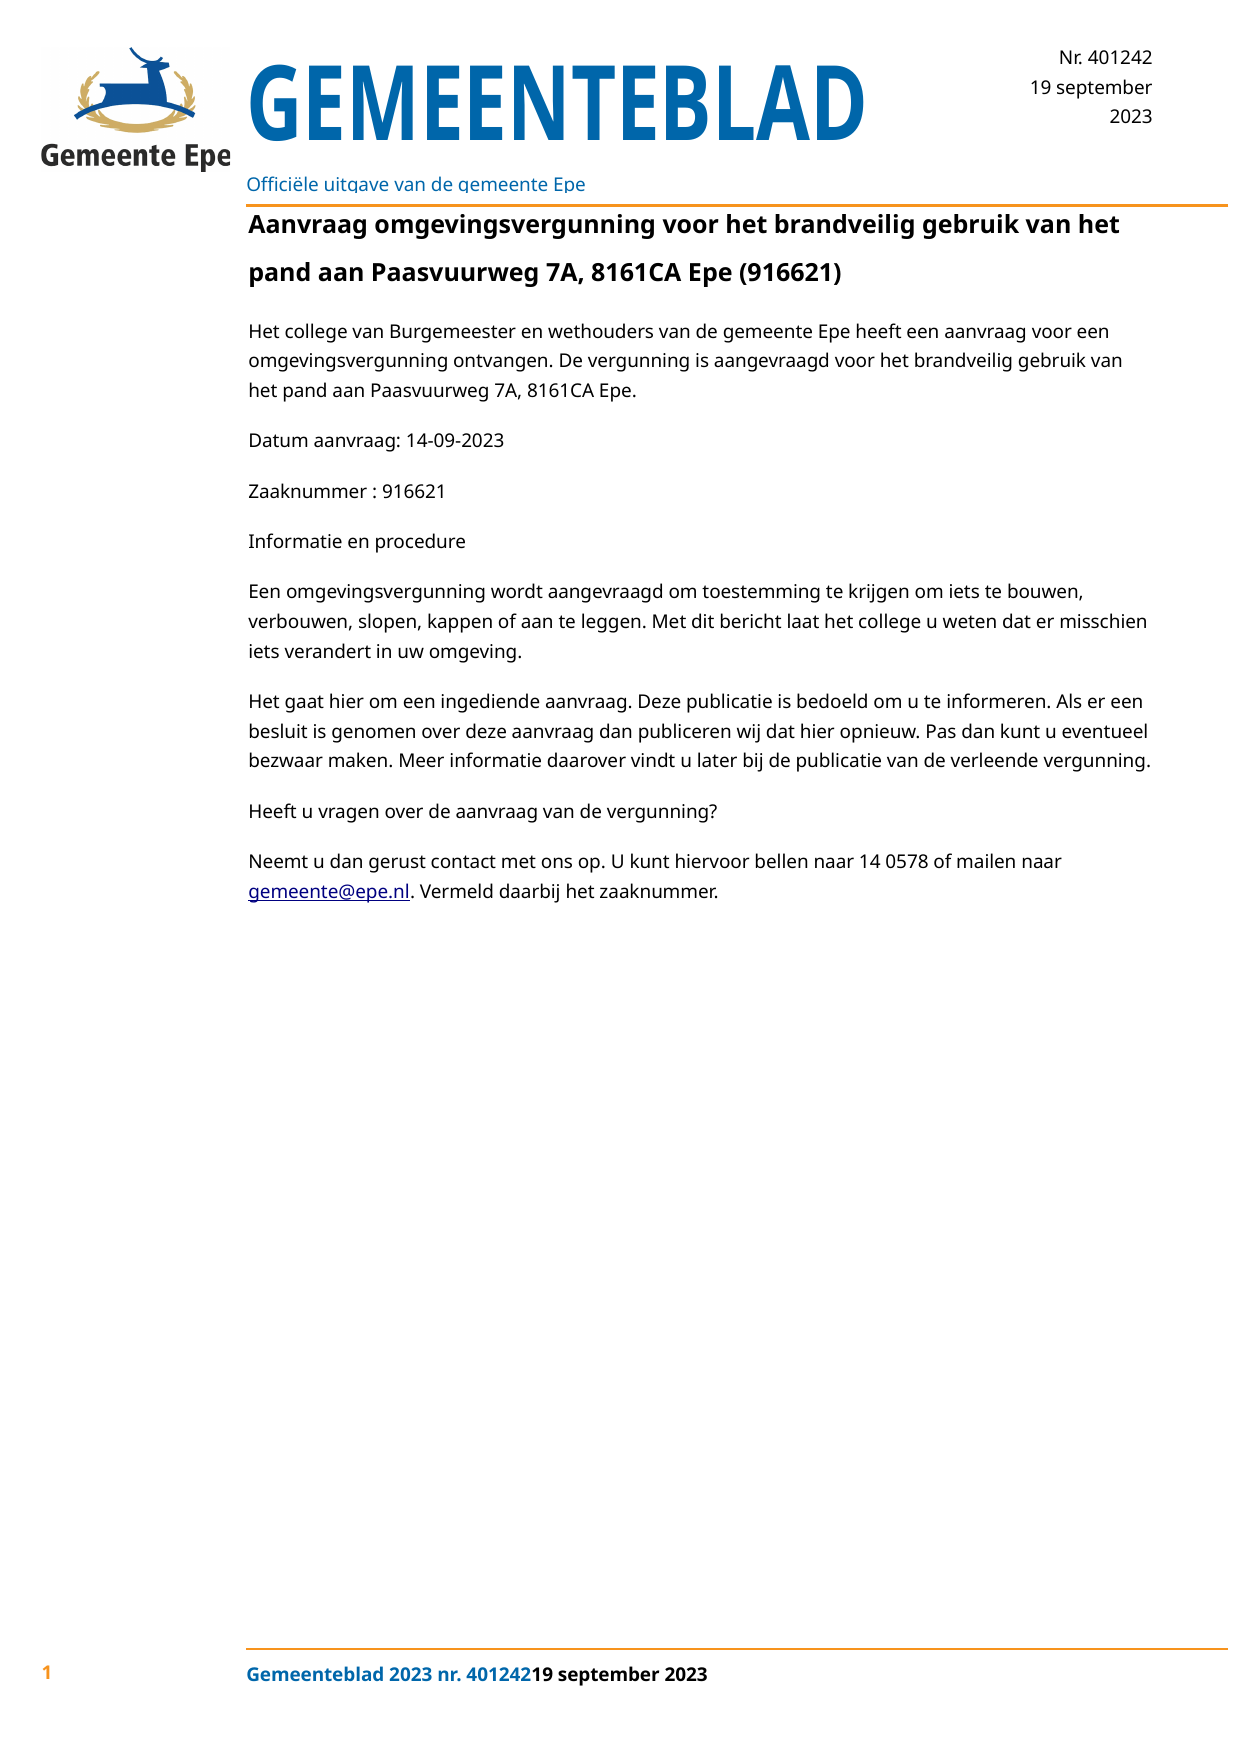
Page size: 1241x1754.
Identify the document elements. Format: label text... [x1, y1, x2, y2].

picture [41, 47, 231, 172]
text Zaaknummer : 916621 [248, 478, 1152, 504]
text Het gaat hier om een ingediende aanvraag. Deze publicatie is bedoeld om u te informeren. Als er een besluit is genomen over deze aanvraag dan publiceren wij dat hier opnieuw. Pas dan kunt u eventueel bezwaar maken. Meer informatie daarover vindt u later bij de publicatie van de verleende vergunning. [248, 688, 1152, 773]
text Het college van Burgemeester en wethouders van de gemeente Epe heeft een aanvraag voor een omgevingsvergunning ontvangen. De vergunning is aangevraagd voor het brandveilig gebruik van het pand aan Paasvuurweg 7A, 8161CA Epe. [248, 318, 1152, 403]
text Aanvraag omgevingsvergunning voor het brandveilig gebruik van het pand aan Paasvuurweg 7A, 8161CA Epe (916621) [248, 207, 1152, 288]
text Informatie en procedure [248, 528, 1152, 554]
text Datum aanvraag: 14-09-2023 [248, 427, 1152, 453]
text Een omgevingsvergunning wordt aangevraagd om toestemming te krijgen om iets te bouwen, verbouwen, slopen, kappen of aan te leggen. Met dit bericht laat het college u weten dat er misschien iets verandert in uw omgeving. [248, 579, 1152, 664]
text Neemt u dan gerust contact met ons op. U kunt hiervoor bellen naar 14 0578 of mailen naar gemeente@epe.nl. Vermeld daarbij het zaaknummer. [248, 848, 1152, 904]
text Heeft u vragen over de aanvraag van de vergunning? [248, 798, 1152, 824]
